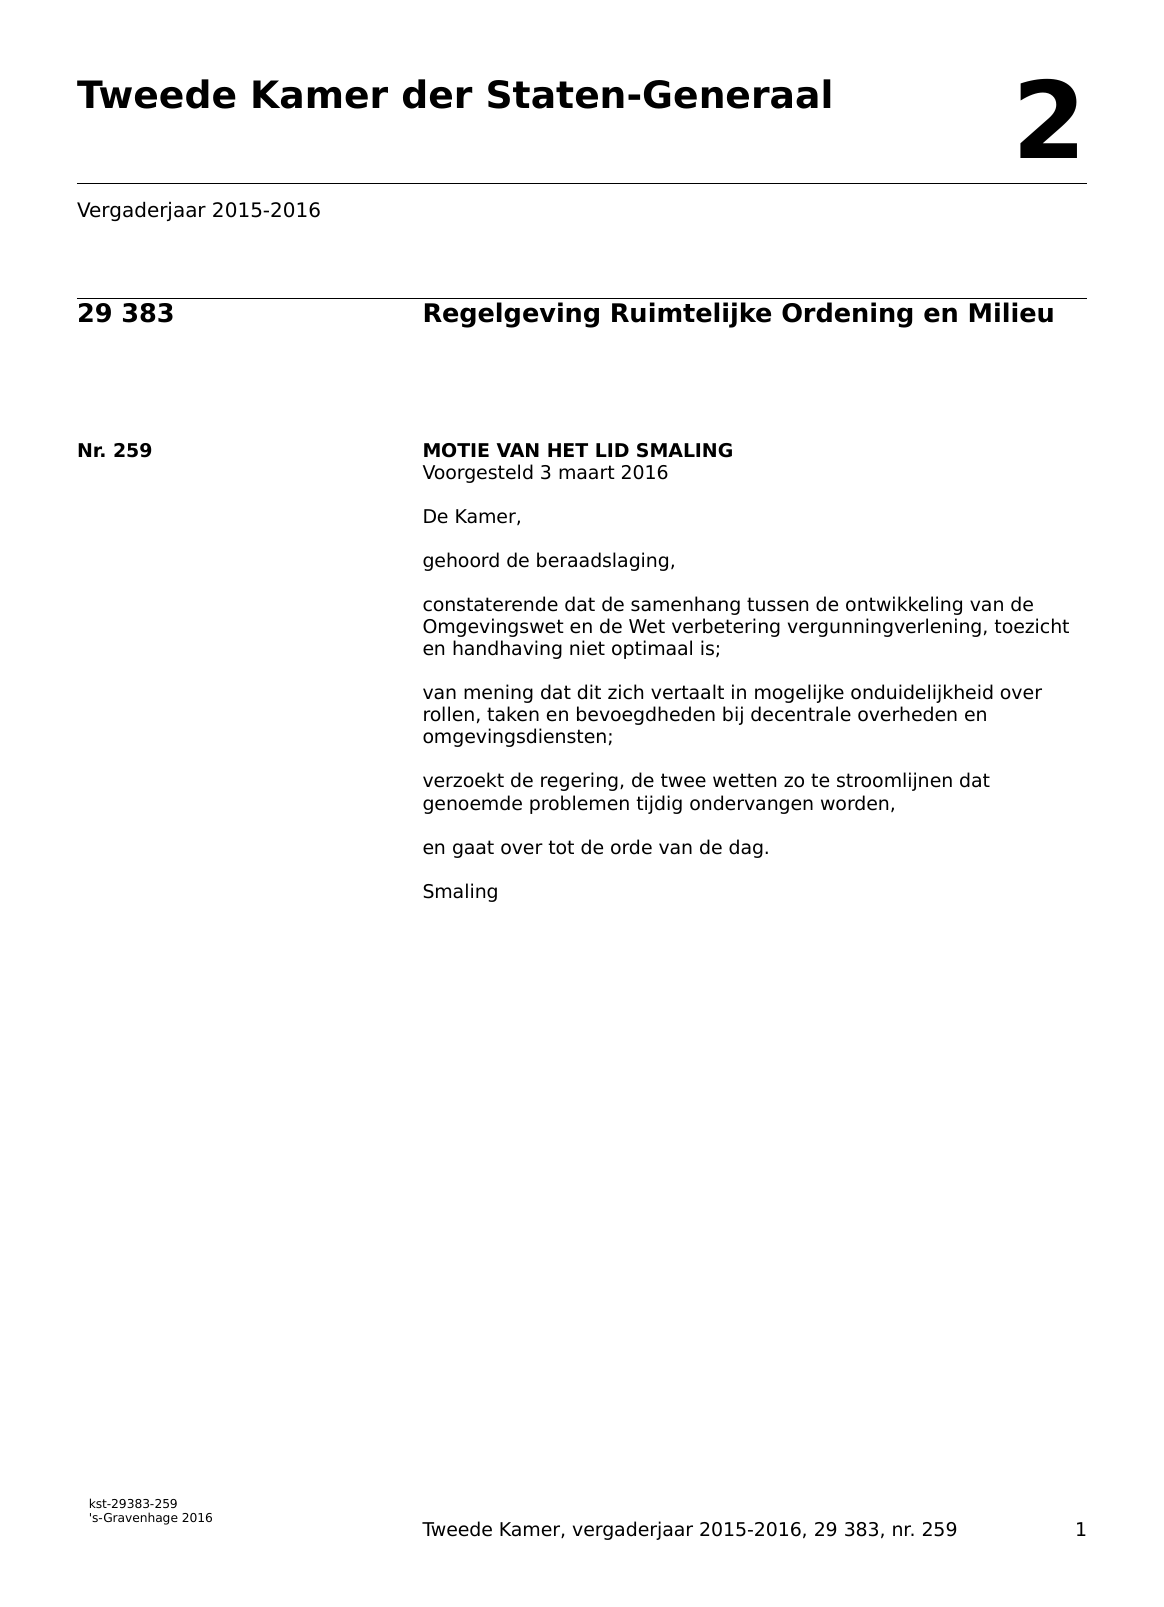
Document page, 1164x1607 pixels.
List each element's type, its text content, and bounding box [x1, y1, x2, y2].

text verzoekt de regering, de twee wetten zo te stroomlijnen dat genoemde problemen tijdig ondervangen worden, [422, 770, 1087, 814]
text Voorgesteld 3 maart 2016 [422, 462, 1087, 484]
text kst-29383-259 [88, 1497, 323, 1511]
text Smaling [422, 881, 1087, 903]
text constaterende dat de samenhang tussen de ontwikkeling van de Omgevingswet en de Wet verbetering vergunningverlening, toezicht en handhaving niet optimaal is; [422, 594, 1087, 660]
text gehoord de beraadslaging, [422, 550, 1087, 572]
table_header 2 [886, 59, 1087, 183]
table_cell Vergaderjaar 2015-2016 [77, 184, 1087, 298]
text van mening dat dit zich vertaalt in mogelijke onduidelijkheid over rollen, taken en bevoegdheden bij decentrale overheden en omgevingsdiensten; [422, 682, 1087, 748]
text 's-Gravenhage 2016 [88, 1511, 323, 1525]
subtitle Nr. 259 MOTIE VAN HET LID SMALING [77, 440, 1087, 462]
subtitle 29 383 Regelgeving Ruimtelijke Ordening en Milieu [77, 299, 1087, 329]
text en gaat over tot de orde van de dag. [422, 837, 1087, 858]
text De Kamer, [422, 506, 1087, 528]
table_header Tweede Kamer der Staten-Generaal [77, 59, 886, 183]
